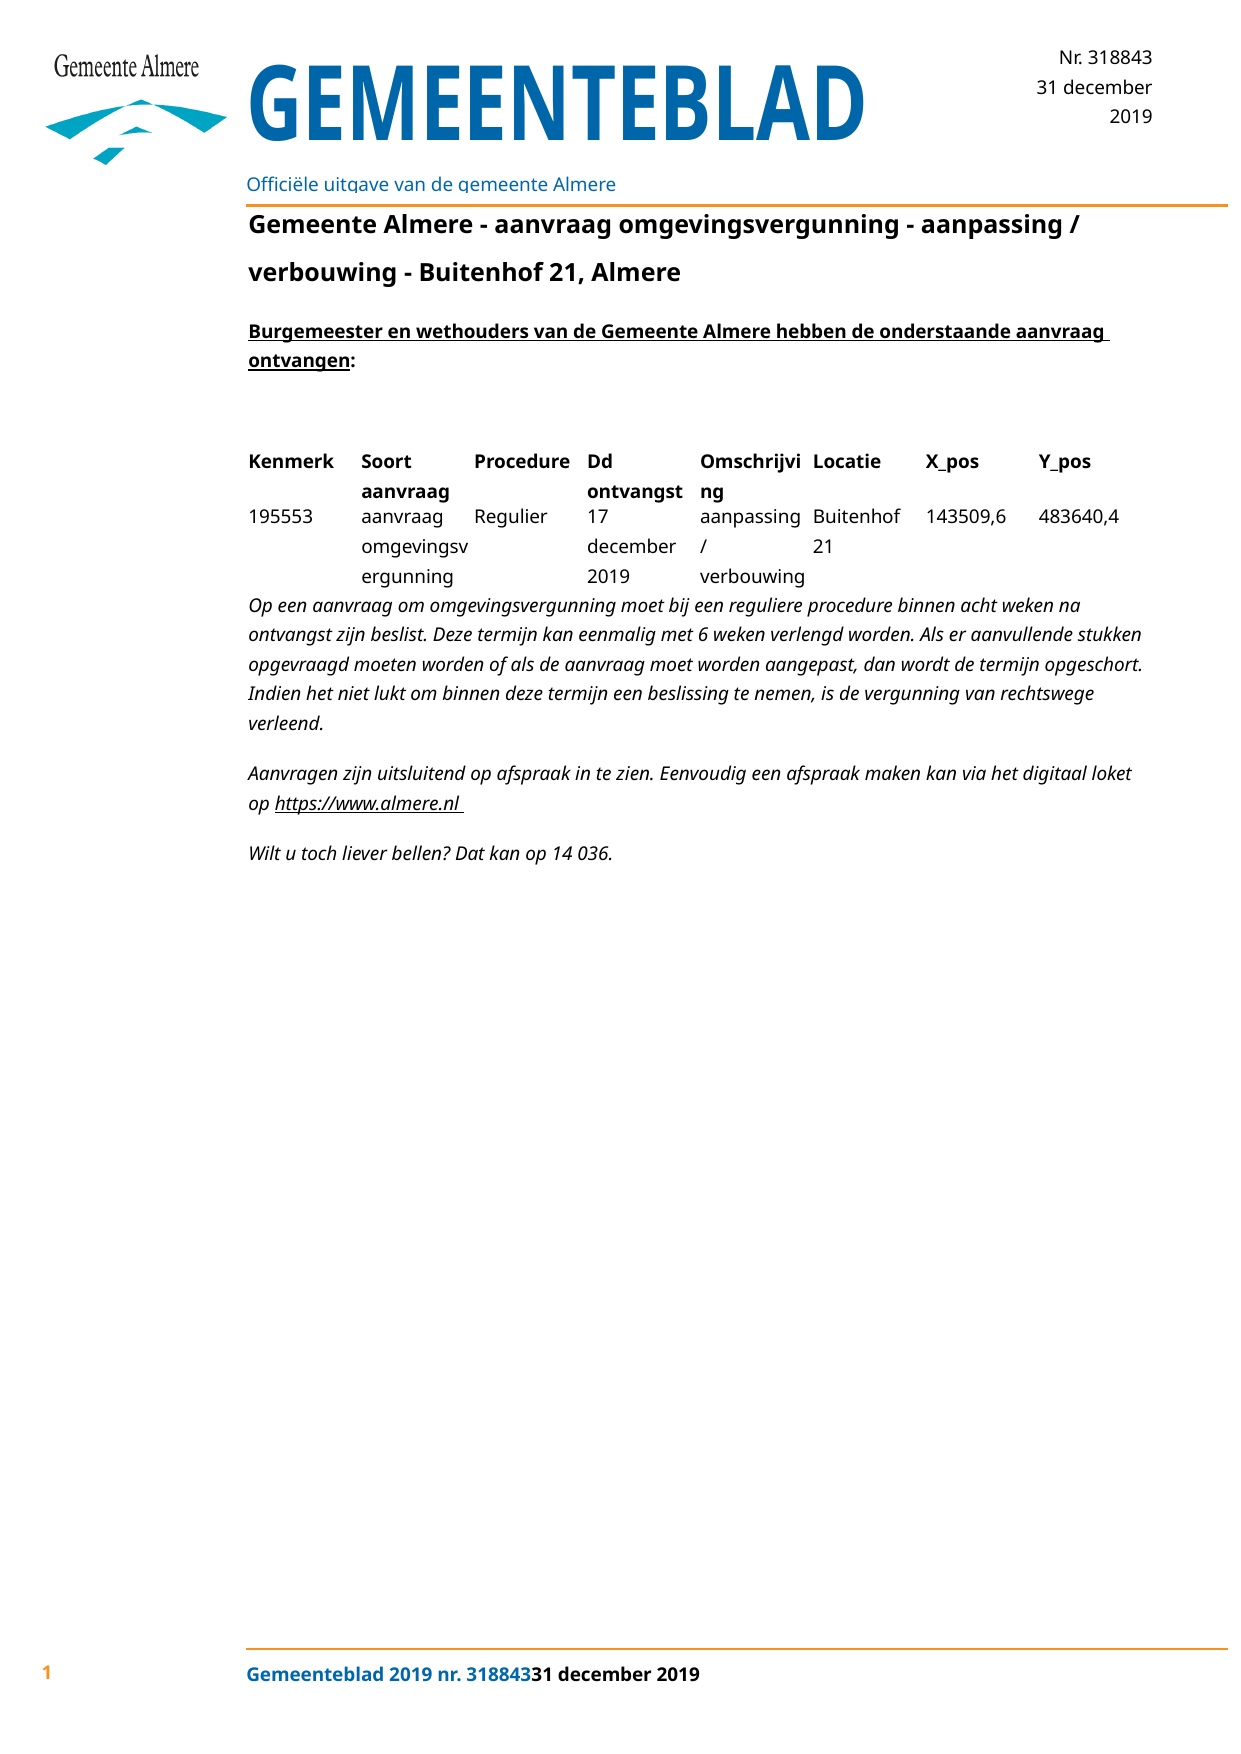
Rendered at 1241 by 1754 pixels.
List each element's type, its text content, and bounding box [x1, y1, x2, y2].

text Aanvragen zijn uitsluitend op afspraak in te zien. Eenvoudig een afspraak maken kan via het digitaal loket op https://www.almere.nl [248, 761, 1152, 816]
table_cell 143509,6 [926, 504, 1038, 589]
table_header Y_pos [1039, 449, 1152, 504]
table_cell aanpassing / verbouwing [700, 504, 813, 589]
table_header Dd ontvangst [587, 449, 700, 504]
table_cell Regulier [474, 504, 587, 589]
table_header Omschrijving [700, 449, 813, 504]
table_header X_pos [926, 449, 1038, 504]
table_cell 17 december 2019 [587, 504, 700, 589]
text Burgemeester en wethouders van de Gemeente Almere hebben de onderstaande aanvraag ontvangen: [248, 318, 1152, 373]
table_cell 195553 [248, 504, 361, 589]
table_header Procedure [474, 449, 587, 504]
picture [41, 47, 231, 172]
text Wilt u toch liever bellen? Dat kan op 14 036. [248, 841, 1152, 866]
table_header Kenmerk [248, 449, 361, 504]
text Op een aanvraag om omgevingsvergunning moet bij een reguliere procedure binnen acht weken na ontvangst zijn beslist. Deze termijn kan eenmalig met 6 weken verlengd worden. Als er aanvullende stukken opgevraagd moeten worden of als de aanvraag moet worden aangepast, dan wordt de termijn opgeschort. Indien het niet lukt om binnen deze termijn een beslissing te nemen, is de vergunning van rechtswege verleend. [248, 592, 1152, 736]
text Gemeente Almere - aanvraag omgevingsvergunning - aanpassing / verbouwing - Buitenhof 21, Almere [248, 207, 1152, 288]
table_cell 483640,4 [1039, 504, 1152, 589]
table_header Soort aanvraag [361, 449, 474, 504]
table_cell aanvraag omgevingsvergunning [361, 504, 474, 589]
table_header Locatie [813, 449, 926, 504]
table_cell Buitenhof 21 [813, 504, 926, 589]
